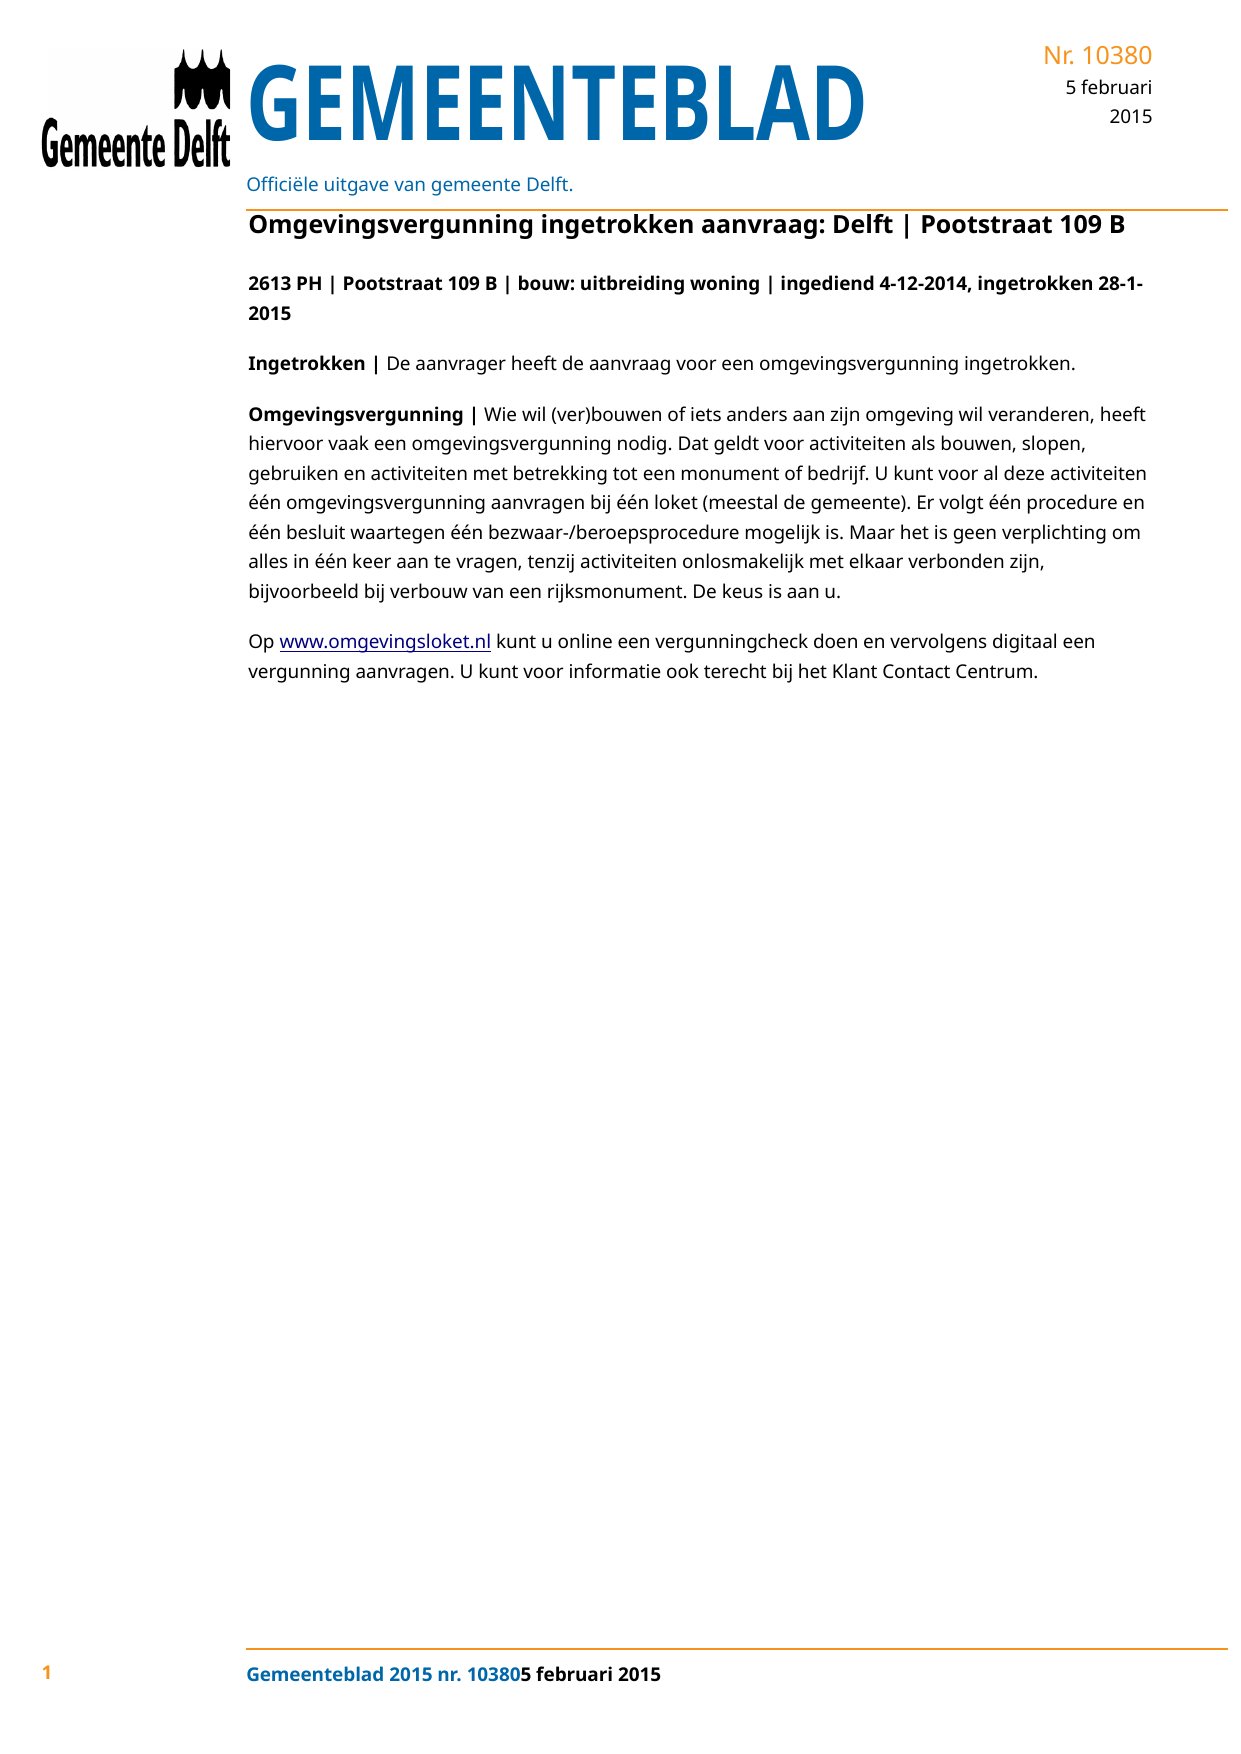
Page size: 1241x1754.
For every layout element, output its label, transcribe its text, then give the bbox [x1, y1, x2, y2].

picture [41, 47, 231, 172]
text Omgevingsvergunning | Wie wil (ver)bouwen of iets anders aan zijn omgeving wil veranderen, heeft hiervoor vaak een omgevingsvergunning nodig. Dat geldt voor activiteiten als bouwen, slopen, gebruiken en activiteiten met betrekking tot een monument of bedrijf. U kunt voor al deze activiteiten één omgevingsvergunning aanvragen bij één loket (meestal de gemeente). Er volgt één procedure en één besluit waartegen één bezwaar-/beroepsprocedure mogelijk is. Maar het is geen verplichting om alles in één keer aan te vragen, tenzij activiteiten onlosmakelijk met elkaar verbonden zijn, bijvoorbeeld bij verbouw van een rijksmonument. De keus is aan u. [248, 401, 1152, 604]
text Op www.omgevingsloket.nl kunt u online een vergunningcheck doen en vervolgens digitaal een vergunning aanvragen. U kunt voor informatie ook terecht bij het Klant Contact Centrum. [248, 629, 1152, 684]
text 2613 PH | Pootstraat 109 B | bouw: uitbreiding woning | ingediend 4-12-2014, ingetrokken 28-1-2015 [248, 270, 1152, 326]
text Ingetrokken | De aanvrager heeft de aanvraag voor een omgevingsvergunning ingetrokken. [248, 350, 1152, 376]
text Omgevingsvergunning ingetrokken aanvraag: Delft | Pootstraat 109 B [248, 211, 1152, 241]
